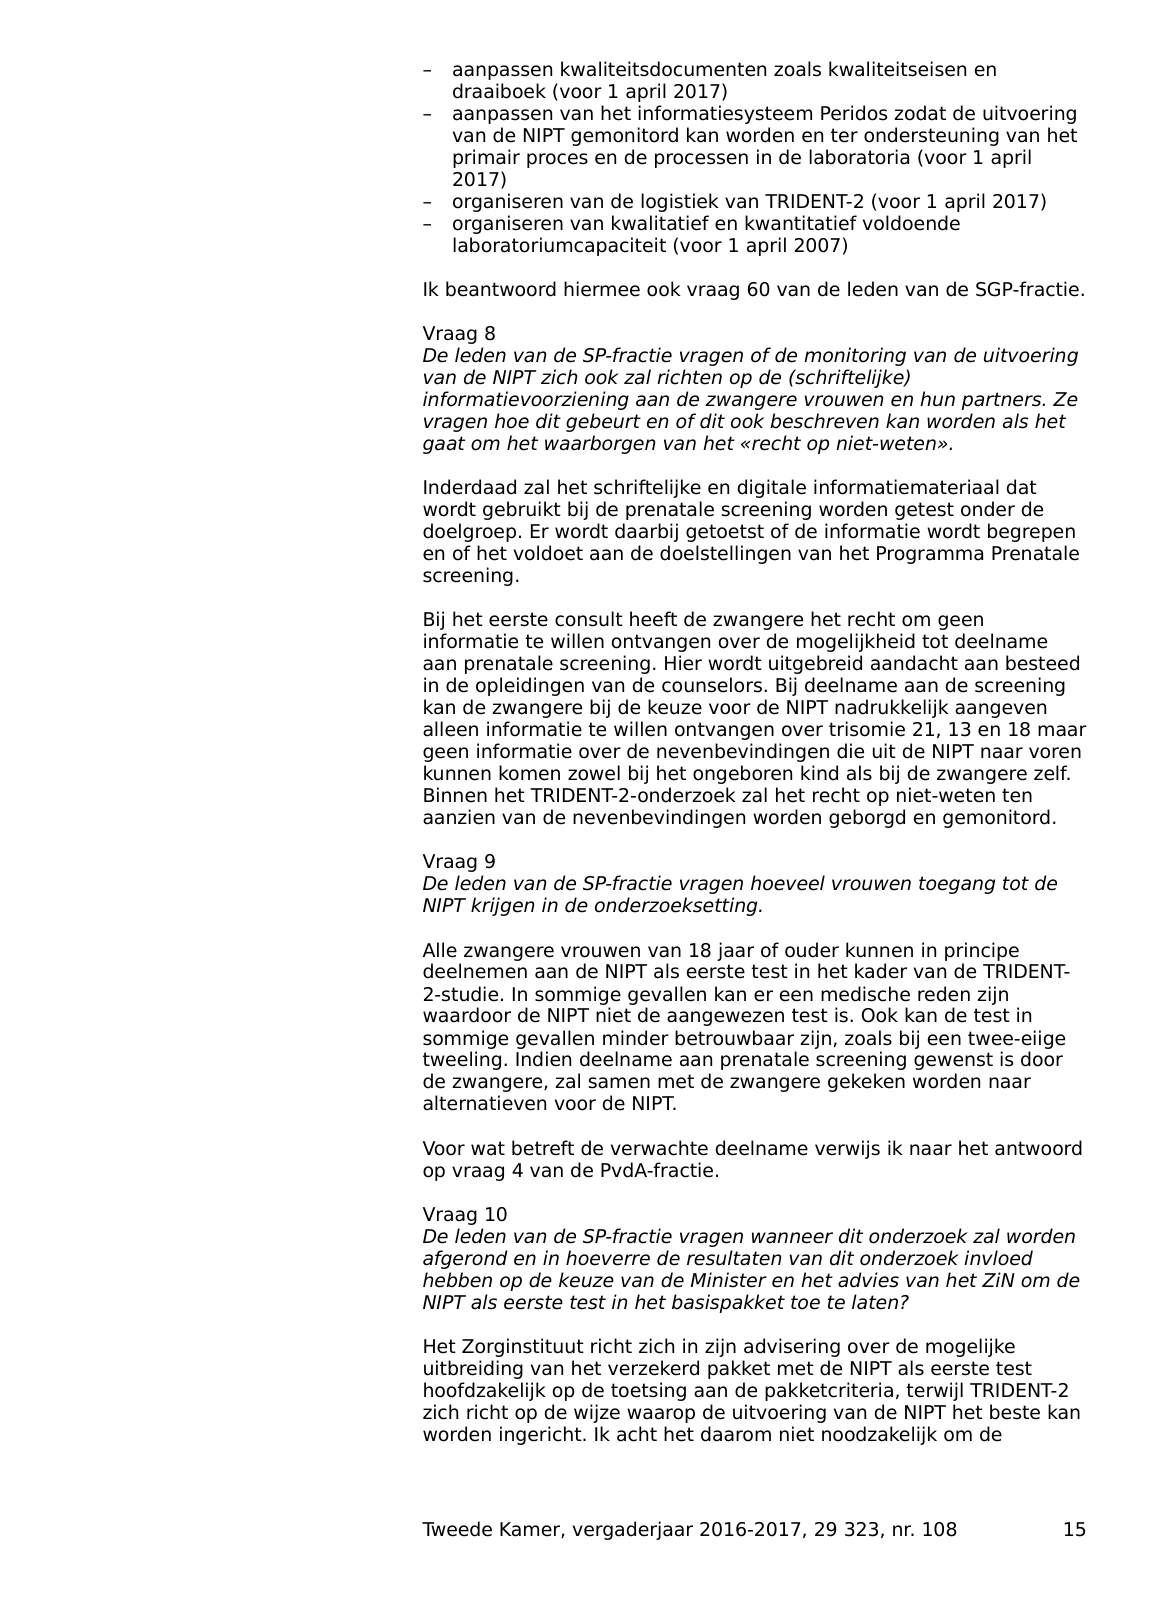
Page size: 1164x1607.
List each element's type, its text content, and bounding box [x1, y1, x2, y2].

text Ik beantwoord hiermee ook vraag 60 van de leden van de SGP-fractie. [422, 279, 1087, 301]
text De leden van de SP-fractie vragen hoeveel vrouwen toegang tot de NIPT krijgen in de onderzoeksetting. [422, 873, 1087, 917]
text Vraag 8 [422, 323, 1087, 345]
text Alle zwangere vrouwen van 18 jaar of ouder kunnen in principe deelnemen aan de NIPT als eerste test in het kader van de TRIDENT-2-studie. In sommige gevallen kan er een medische reden zijn waardoor de NIPT niet de aangewezen test is. Ook kan de test in sommige gevallen minder betrouwbaar zijn, zoals bij een twee-eiige tweeling. Indien deelname aan prenatale screening gewenst is door de zwangere, zal samen met de zwangere gekeken worden naar alternatieven voor de NIPT. [422, 939, 1087, 1115]
text – aanpassen van het informatiesysteem Peridos zodat de uitvoering van de NIPT gemonitord kan worden en ter ondersteuning van het primair proces en de processen in de laboratoria (voor 1 april 2017) [422, 103, 1087, 191]
text Vraag 10 [422, 1204, 1087, 1226]
text Bij het eerste consult heeft de zwangere het recht om geen informatie te willen ontvangen over de mogelijkheid tot deelname aan prenatale screening. Hier wordt uitgebreid aandacht aan besteed in de opleidingen van de counselors. Bij deelname aan de screening kan de zwangere bij de keuze voor de NIPT nadrukkelijk aangeven alleen informatie te willen ontvangen over trisomie 21, 13 en 18 maar geen informatie over de nevenbevindingen die uit de NIPT naar voren kunnen komen zowel bij het ongeboren kind als bij de zwangere zelf. Binnen het TRIDENT-2-onderzoek zal het recht op niet-weten ten aanzien van de nevenbevindingen worden geborgd en gemonitord. [422, 609, 1087, 829]
text – aanpassen kwaliteitsdocumenten zoals kwaliteitseisen en draaiboek (voor 1 april 2017) [422, 59, 1087, 103]
text Inderdaad zal het schriftelijke en digitale informatiemateriaal dat wordt gebruikt bij de prenatale screening worden getest onder de doelgroep. Er wordt daarbij getoetst of de informatie wordt begrepen en of het voldoet aan de doelstellingen van het Programma Prenatale screening. [422, 477, 1087, 587]
text Vraag 9 [422, 851, 1087, 873]
text De leden van de SP-fractie vragen wanneer dit onderzoek zal worden afgerond en in hoeverre de resultaten van dit onderzoek invloed hebben op de keuze van de Minister en het advies van het ZiN om de NIPT als eerste test in het basispakket toe te laten? [422, 1226, 1087, 1313]
text Het Zorginstituut richt zich in zijn advisering over de mogelijke uitbreiding van het verzekerd pakket met de NIPT als eerste test hoofdzakelijk op de toetsing aan de pakketcriteria, terwijl TRIDENT-2 zich richt op de wijze waarop de uitvoering van de NIPT het beste kan worden ingericht. Ik acht het daarom niet noodzakelijk om de [422, 1336, 1087, 1446]
text De leden van de SP-fractie vragen of de monitoring van de uitvoering van de NIPT zich ook zal richten op de (schriftelijke) informatievoorziening aan de zwangere vrouwen en hun partners. Ze vragen hoe dit gebeurt en of dit ook beschreven kan worden als het gaat om het waarborgen van het «recht op niet-weten». [422, 345, 1087, 455]
text – organiseren van de logistiek van TRIDENT-2 (voor 1 april 2017) [422, 191, 1087, 213]
text – organiseren van kwalitatief en kwantitatief voldoende laboratoriumcapaciteit (voor 1 april 2007) [422, 213, 1087, 257]
text Voor wat betreft de verwachte deelname verwijs ik naar het antwoord op vraag 4 van de PvdA-fractie. [422, 1137, 1087, 1181]
